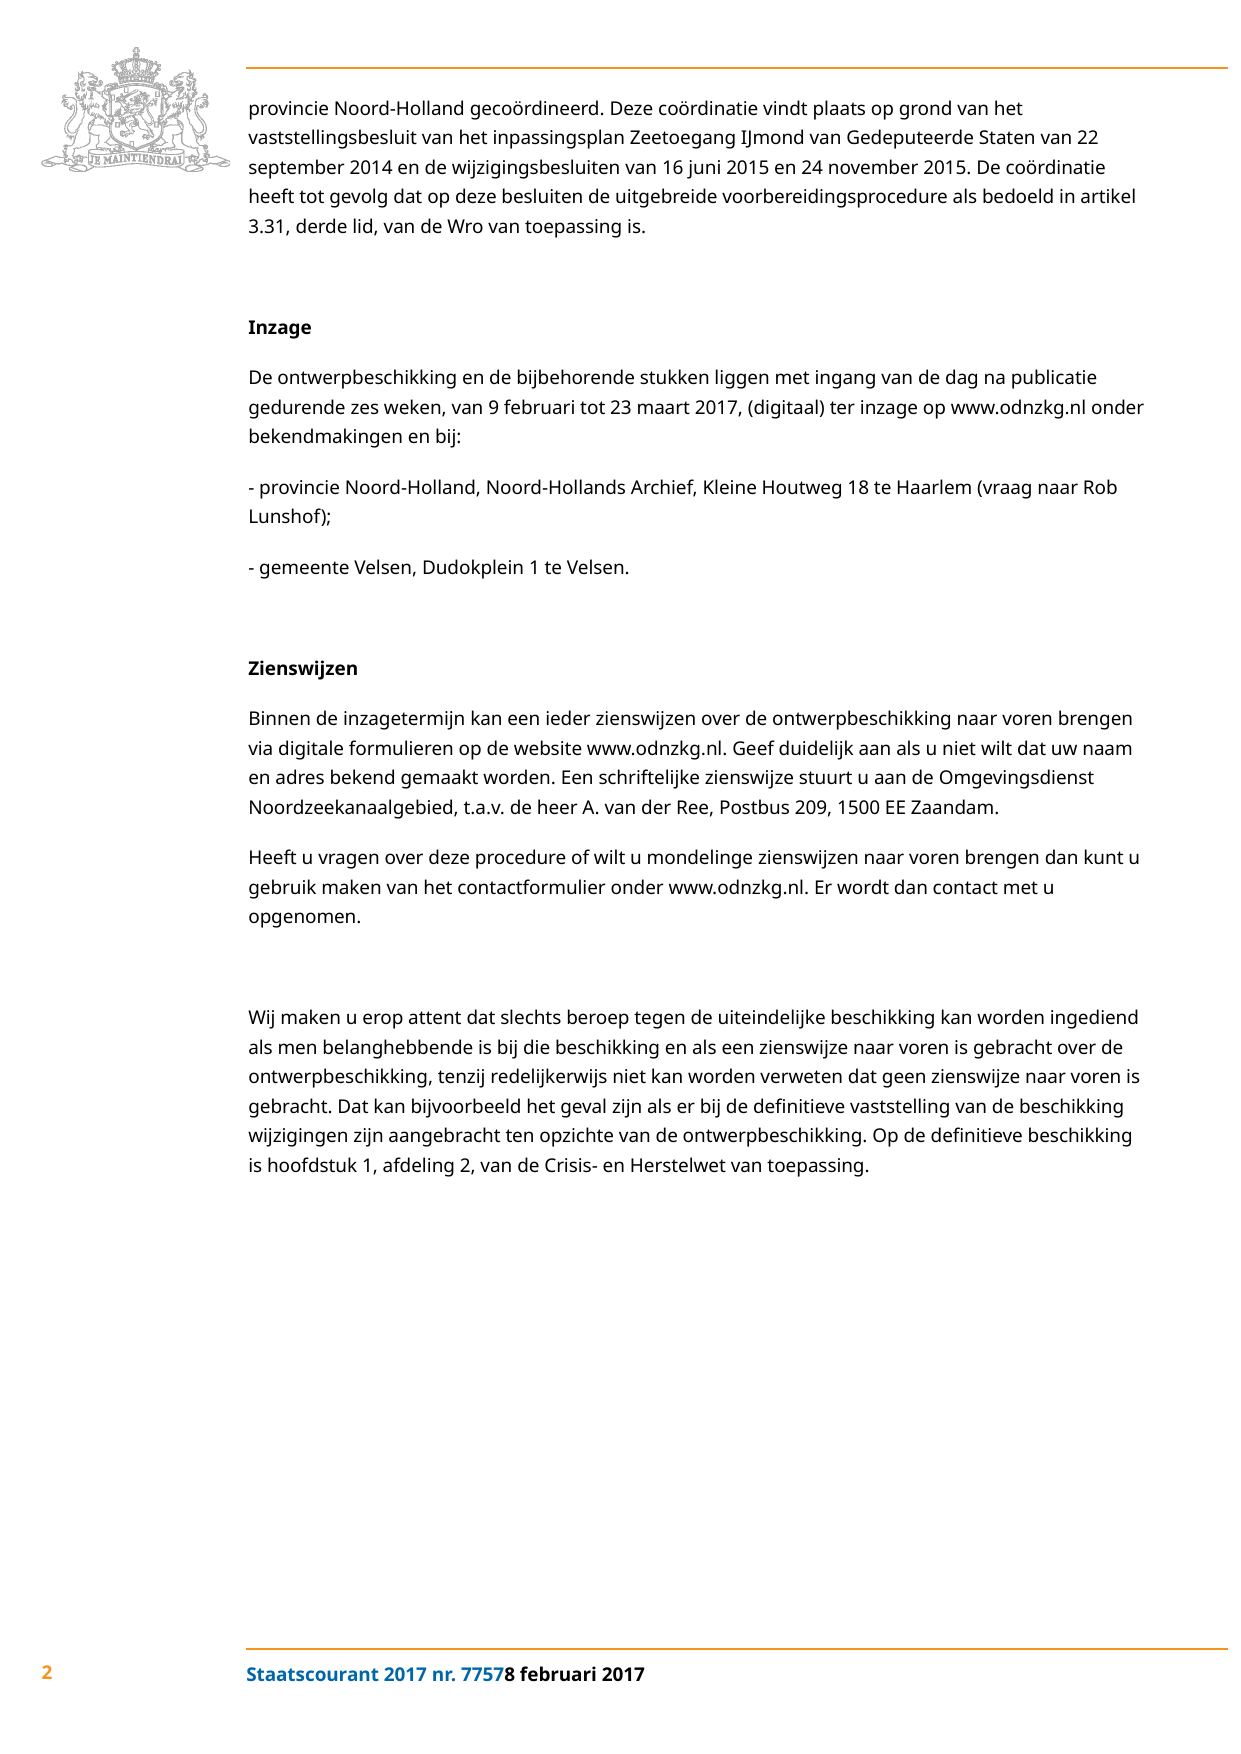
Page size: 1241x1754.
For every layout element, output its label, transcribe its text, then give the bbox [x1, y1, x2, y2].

text De ontwerpbeschikking en de bijbehorende stukken liggen met ingang van de dag na publicatie gedurende zes weken, van 9 februari tot 23 maart 2017, (digitaal) ter inzage op www.odnzkg.nl onder bekendmakingen en bij: [248, 364, 1152, 449]
text - gemeente Velsen, Dudokplein 1 te Velsen. [248, 554, 1152, 580]
text Inzage [248, 314, 1152, 340]
text - provincie Noord-Holland, Noord-Hollands Archief, Kleine Houtweg 18 te Haarlem (vraag naar Rob Lunshof); [248, 474, 1152, 529]
text Zienswijzen [248, 655, 1152, 681]
text provincie Noord-Holland gecoördineerd. Deze coördinatie vindt plaats op grond van het vaststellingsbesluit van het inpassingsplan Zeetoegang IJmond van Gedeputeerde Staten van 22 september 2014 en de wijzigingsbesluiten van 16 juni 2015 en 24 november 2015. De coördinatie heeft tot gevolg dat op deze besluiten de uitgebreide voorbereidingsprocedure als bedoeld in artikel 3.31, derde lid, van de Wro van toepassing is. [248, 95, 1152, 239]
text Wij maken u erop attent dat slechts beroep tegen de uiteindelijke beschikking kan worden ingediend als men belanghebbende is bij die beschikking en als een zienswijze naar voren is gebracht over de ontwerpbeschikking, tenzij redelijkerwijs niet kan worden verweten dat geen zienswijze naar voren is gebracht. Dat kan bijvoorbeeld het geval zijn als er bij de definitieve vaststelling van de beschikking wijzigingen zijn aangebracht ten opzichte van de ontwerpbeschikking. Op de definitieve beschikking is hoofdstuk 1, afdeling 2, van de Crisis- en Herstelwet van toepassing. [248, 1004, 1152, 1178]
text Heeft u vragen over deze procedure of wilt u mondelinge zienswijzen naar voren brengen dan kunt u gebruik maken van het contactformulier onder www.odnzkg.nl. Er wordt dan contact met u opgenomen. [248, 844, 1152, 929]
text Binnen de inzagetermijn kan een ieder zienswijzen over de ontwerpbeschikking naar voren brengen via digitale formulieren op de website www.odnzkg.nl. Geef duidelijk aan als u niet wilt dat uw naam en adres bekend gemaakt worden. Een schriftelijke zienswijze stuurt u aan de Omgevingsdienst Noordzeekanaalgebied, t.a.v. de heer A. van der Ree, Postbus 209, 1500 EE Zaandam. [248, 705, 1152, 820]
picture [41, 47, 231, 172]
